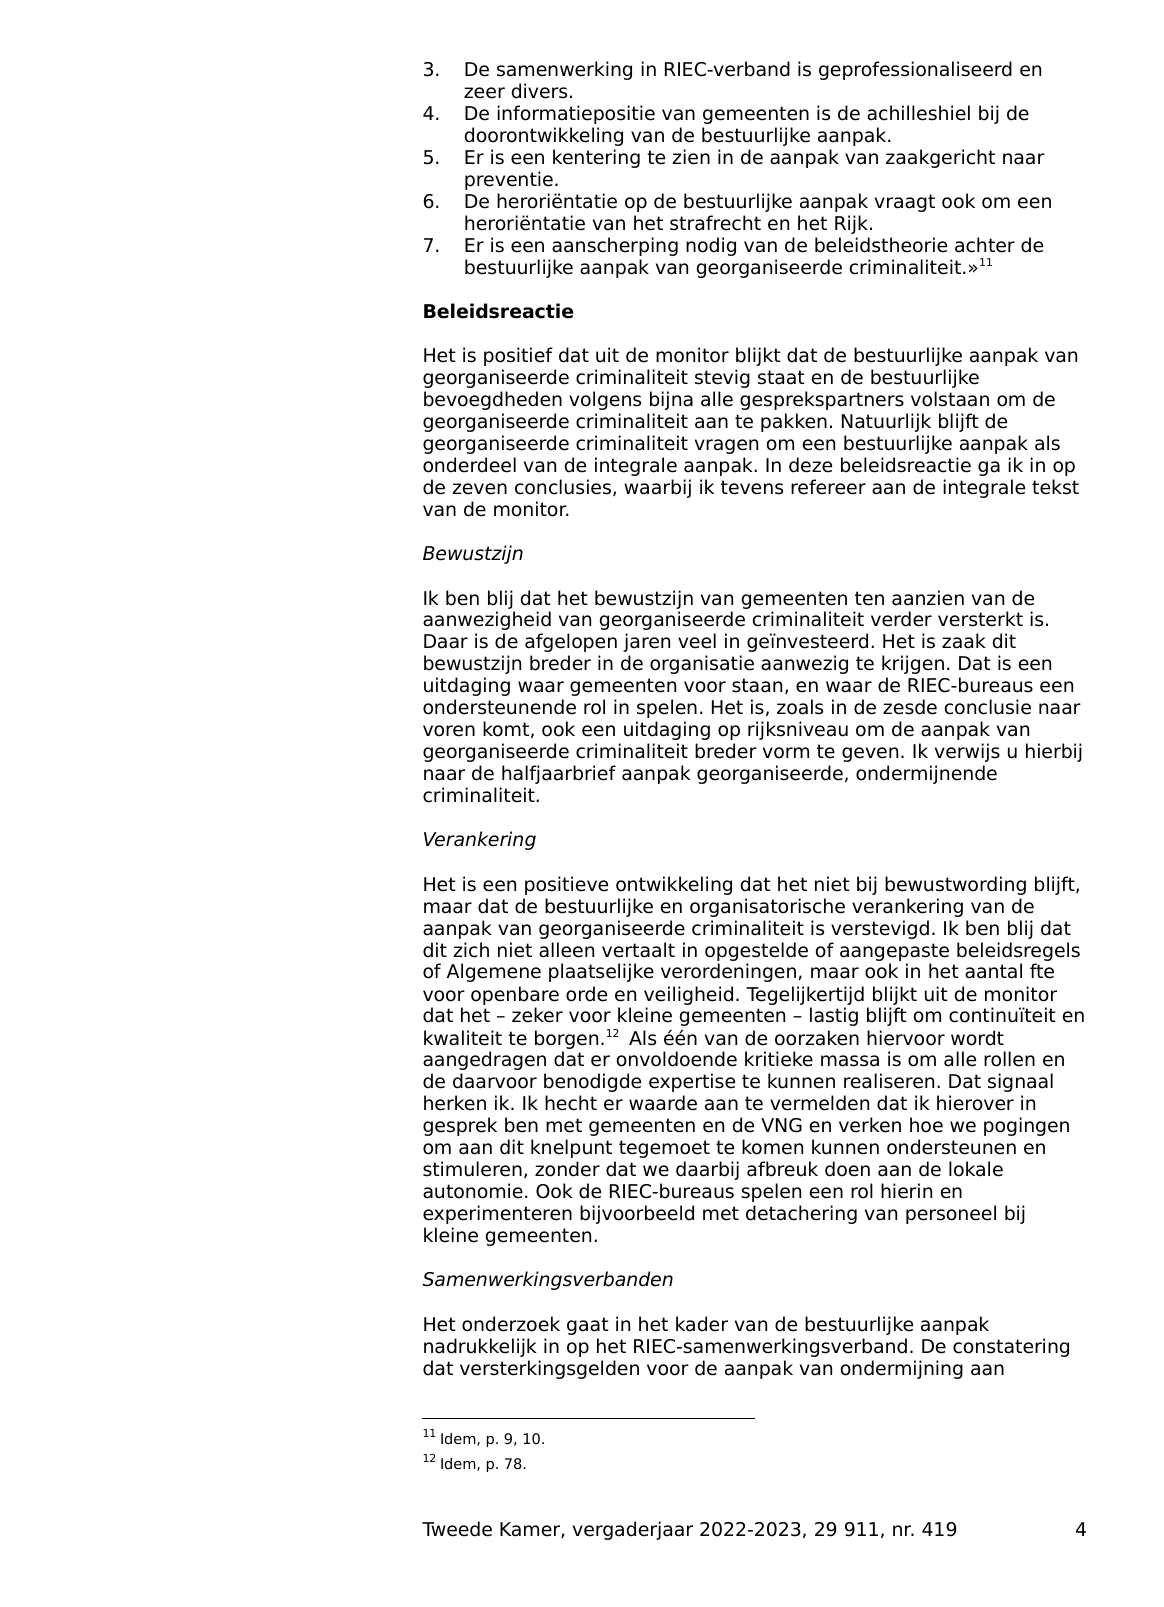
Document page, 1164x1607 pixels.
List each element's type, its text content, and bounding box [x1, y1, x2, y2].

text 3. De samenwerking in RIEC-verband is geprofessionaliseerd en zeer divers. [422, 59, 1087, 103]
subtitle Verankering [422, 829, 1087, 851]
text Het onderzoek gaat in het kader van de bestuurlijke aanpak nadrukkelijk in op het RIEC-samenwerkingsverband. De constatering dat versterkingsgelden voor de aanpak van ondermijning aan [422, 1313, 1087, 1379]
text Ik ben blij dat het bewustzijn van gemeenten ten aanzien van de aanwezigheid van georganiseerde criminaliteit verder versterkt is. Daar is de afgelopen jaren veel in geïnvesteerd. Het is zaak dit bewustzijn breder in de organisatie aanwezig te krijgen. Dat is een uitdaging waar gemeenten voor staan, en waar de RIEC-bureaus een ondersteunende rol in spelen. Het is, zoals in de zesde conclusie naar voren komt, ook een uitdaging op rijksniveau om de aanpak van georganiseerde criminaliteit breder vorm te geven. Ik verwijs u hierbij naar de halfjaarbrief aanpak georganiseerde, ondermijnende criminaliteit. [422, 587, 1087, 807]
text 6. De heroriëntatie op de bestuurlijke aanpak vraagt ook om een heroriëntatie van het strafrecht en het Rijk. [422, 191, 1087, 235]
text Het is positief dat uit de monitor blijkt dat de bestuurlijke aanpak van georganiseerde criminaliteit stevig staat en de bestuurlijke bevoegdheden volgens bijna alle gesprekspartners volstaan om de georganiseerde criminaliteit aan te pakken. Natuurlijk blijft de georganiseerde criminaliteit vragen om een bestuurlijke aanpak als onderdeel van de integrale aanpak. In deze beleidsreactie ga ik in op de zeven conclusies, waarbij ik tevens refereer aan de integrale tekst van de monitor. [422, 345, 1087, 521]
subtitle Samenwerkingsverbanden [422, 1269, 1087, 1291]
text Idem, p. 78. [422, 1452, 1087, 1474]
text 5. Er is een kentering te zien in de aanpak van zaakgericht naar preventie. [422, 147, 1087, 191]
text Idem, p. 9, 10. [422, 1427, 1087, 1449]
text 4. De informatiepositie van gemeenten is de achilleshiel bij de doorontwikkeling van de bestuurlijke aanpak. [422, 103, 1087, 147]
text Het is een positieve ontwikkeling dat het niet bij bewustwording blijft, maar dat de bestuurlijke en organisatorische verankering van de aanpak van georganiseerde criminaliteit is verstevigd. Ik ben blij dat dit zich niet alleen vertaalt in opgestelde of aangepaste beleidsregels of Algemene plaatselijke verordeningen, maar ook in het aantal fte voor openbare orde en veiligheid. Tegelijkertijd blijkt uit de monitor dat het – zeker voor kleine gemeenten – lastig blijft om continuïteit en kwaliteit te borgen. Als één van de oorzaken hiervoor wordt aangedragen dat er onvoldoende kritieke massa is om alle rollen en de daarvoor benodigde expertise te kunnen realiseren. Dat signaal herken ik. Ik hecht er waarde aan te vermelden dat ik hierover in gesprek ben met gemeenten en de VNG en verken hoe we pogingen om aan dit knelpunt tegemoet te komen kunnen ondersteunen en stimuleren, zonder dat we daarbij afbreuk doen aan de lokale autonomie. Ook de RIEC-bureaus spelen een rol hierin en experimenteren bijvoorbeeld met detachering van personeel bij kleine gemeenten. [422, 873, 1087, 1247]
text 7. Er is een aanscherping nodig van de beleidstheorie achter de bestuurlijke aanpak van georganiseerde criminaliteit.» [422, 235, 1087, 279]
subtitle Bewustzijn [422, 543, 1087, 565]
subtitle Beleidsreactie [422, 301, 1087, 323]
